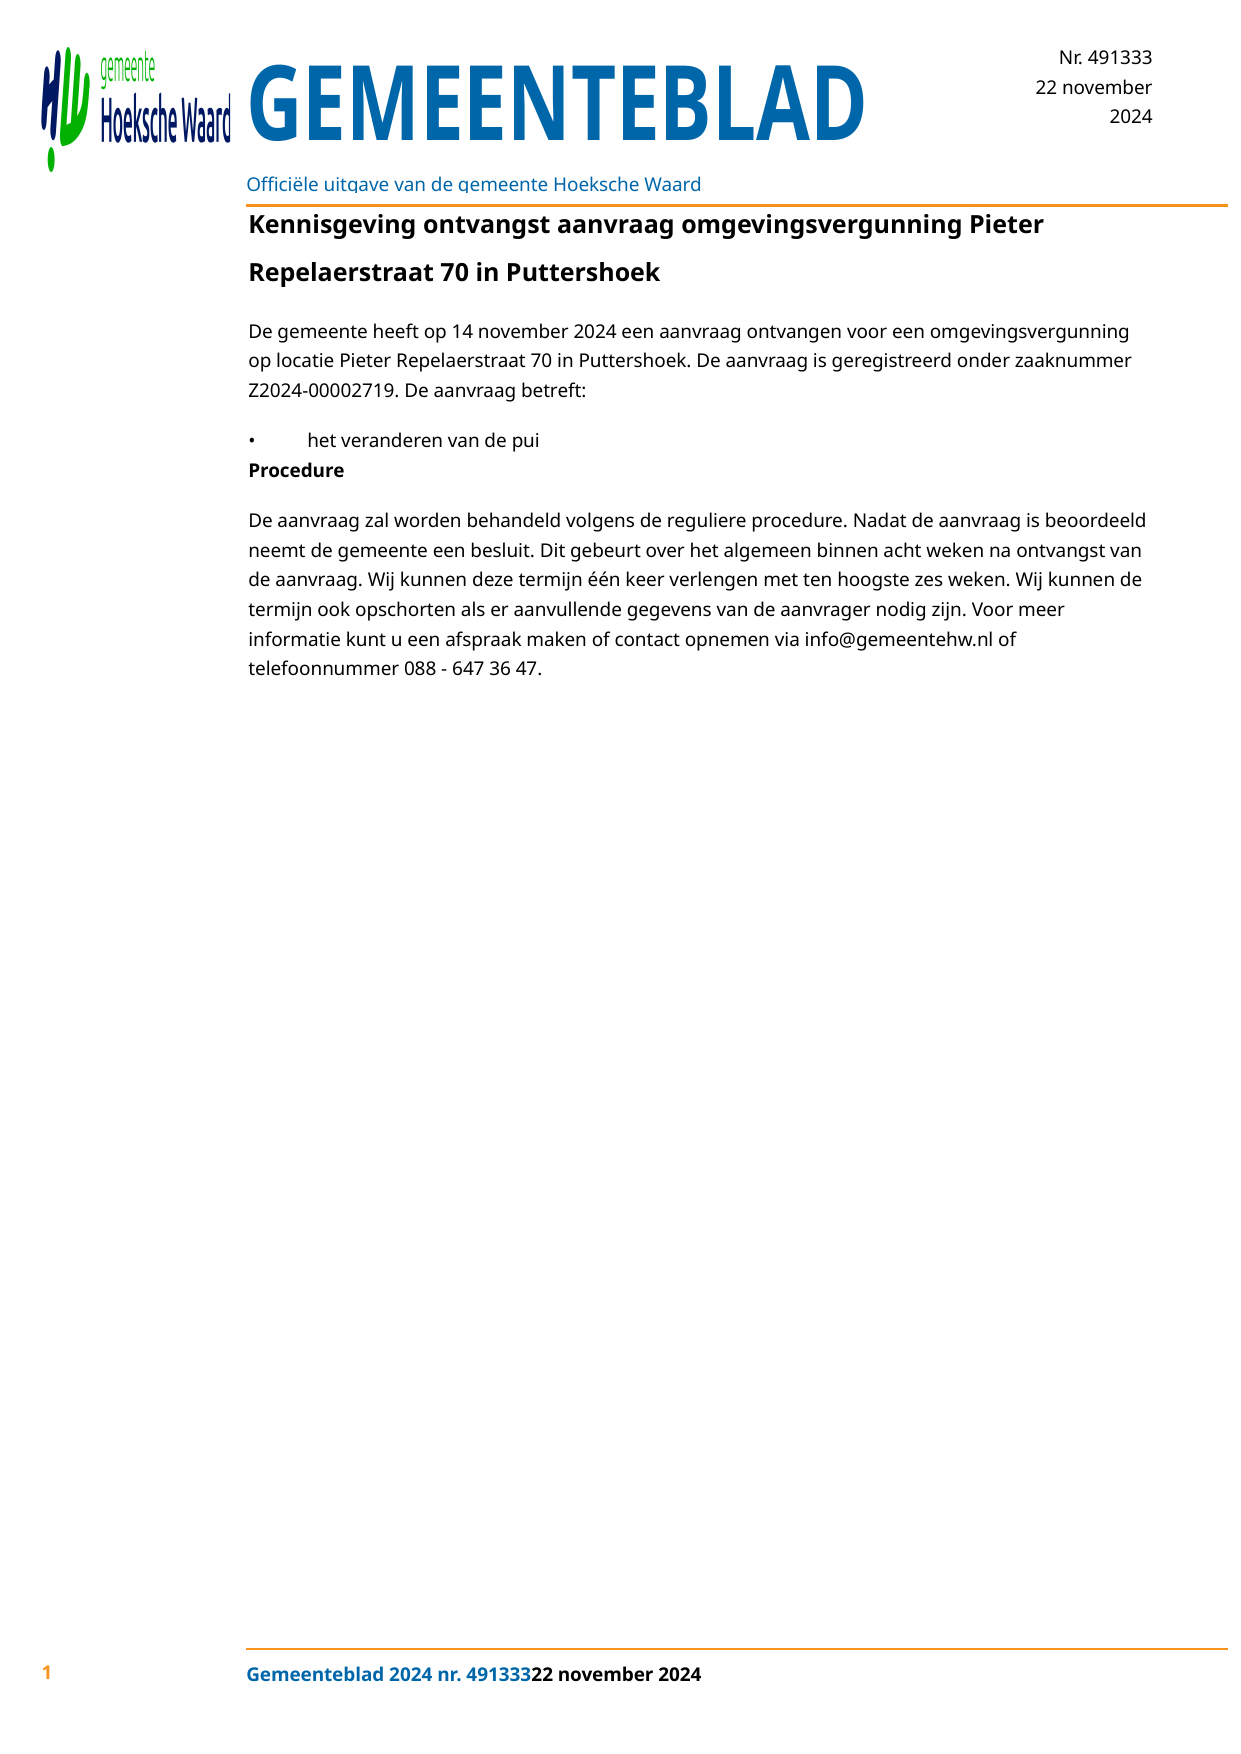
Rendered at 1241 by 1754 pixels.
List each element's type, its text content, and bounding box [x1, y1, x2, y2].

picture [41, 47, 231, 172]
text De gemeente heeft op 14 november 2024 een aanvraag ontvangen voor een omgevingsvergunning op locatie Pieter Repelaerstraat 70 in Puttershoek. De aanvraag is geregistreerd onder zaaknummer Z2024-00002719. De aanvraag betreft: [248, 318, 1152, 403]
list het veranderen van de pui [248, 427, 1152, 453]
text De aanvraag zal worden behandeld volgens de reguliere procedure. Nadat de aanvraag is beoordeeld neemt de gemeente een besluit. Dit gebeurt over het algemeen binnen acht weken na ontvangst van de aanvraag. Wij kunnen deze termijn één keer verlengen met ten hoogste zes weken. Wij kunnen de termijn ook opschorten als er aanvullende gegevens van de aanvrager nodig zijn. Voor meer informatie kunt u een afspraak maken of contact opnemen via info@gemeentehw.nl of telefoonnummer 088 - 647 36 47. [248, 507, 1152, 681]
text Procedure [248, 457, 1152, 483]
text Kennisgeving ontvangst aanvraag omgevingsvergunning Pieter Repelaerstraat 70 in Puttershoek [248, 207, 1152, 288]
